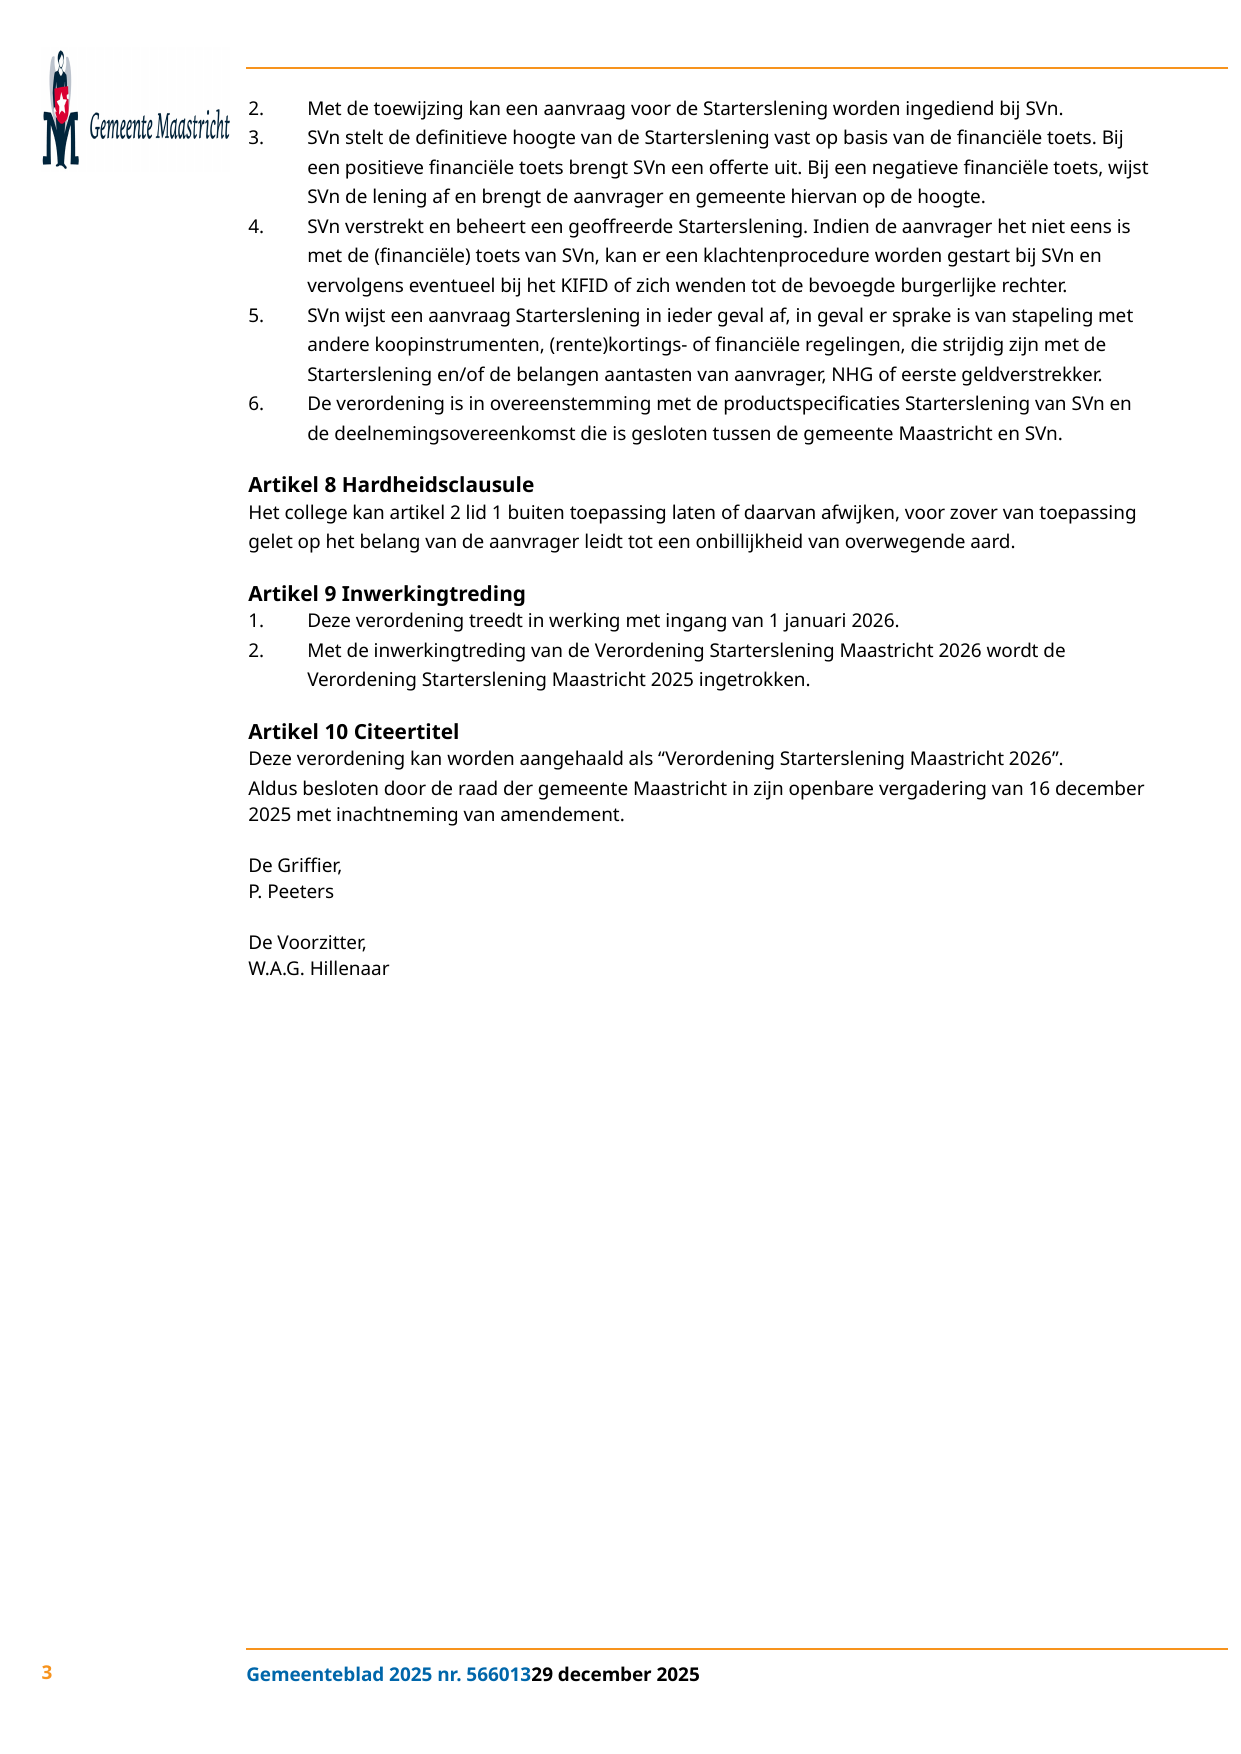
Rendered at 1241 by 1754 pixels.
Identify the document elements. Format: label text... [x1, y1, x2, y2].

text P. Peeters [248, 878, 1152, 904]
text Artikel 8 Hardheidsclausule [248, 471, 1152, 499]
list De verordening is in overeenstemming met de productspecificaties Starterslening van SVn en de deelnemingsovereenkomst die is gesloten tussen de gemeente Maastricht en SVn. [248, 391, 1152, 446]
list Met de toewijzing kan een aanvraag voor de Starterslening worden ingediend bij SVn. [248, 95, 1152, 121]
picture [41, 47, 231, 172]
text Aldus besloten door de raad der gemeente Maastricht in zijn openbare vergadering van 16 december 2025 met inachtneming van amendement. [248, 775, 1152, 827]
list SVn stelt de definitieve hoogte van de Starterslening vast op basis van de financiële toets. Bij een positieve financiële toets brengt SVn een offerte uit. Bij een negatieve financiële toets, wijst SVn de lening af en brengt de aanvrager en gemeente hiervan op de hoogte. [248, 124, 1152, 209]
text W.A.G. Hillenaar [248, 955, 1152, 981]
list Met de inwerkingtreding van de Verordening Starterslening Maastricht 2026 wordt de Verordening Starterslening Maastricht 2025 ingetrokken. [248, 637, 1152, 692]
text De Voorzitter, [248, 929, 1152, 955]
text Het college kan artikel 2 lid 1 buiten toepassing laten of daarvan afwijken, voor zover van toepassing gelet op het belang van de aanvrager leidt tot een onbillijkheid van overwegende aard. [248, 499, 1152, 554]
text De Griffier, [248, 852, 1152, 878]
text Artikel 10 Citeertitel [248, 717, 1152, 746]
text Artikel 9 Inwerkingtreding [248, 579, 1152, 607]
list SVn wijst een aanvraag Starterslening in ieder geval af, in geval er sprake is van stapeling met andere koopinstrumenten, (rente)kortings- of financiële regelingen, die strijdig zijn met de Starterslening en/of de belangen aantasten van aanvrager, NHG of eerste geldverstrekker. [248, 302, 1152, 387]
list Deze verordening treedt in werking met ingang van 1 januari 2026. [248, 607, 1152, 633]
text Deze verordening kan worden aangehaald als “Verordening Starterslening Maastricht 2026”. [248, 746, 1152, 771]
list SVn verstrekt en beheert een geoffreerde Starterslening. Indien de aanvrager het niet eens is met de (financiële) toets van SVn, kan er een klachtenprocedure worden gestart bij SVn en vervolgens eventueel bij het KIFID of zich wenden tot de bevoegde burgerlijke rechter. [248, 213, 1152, 298]
